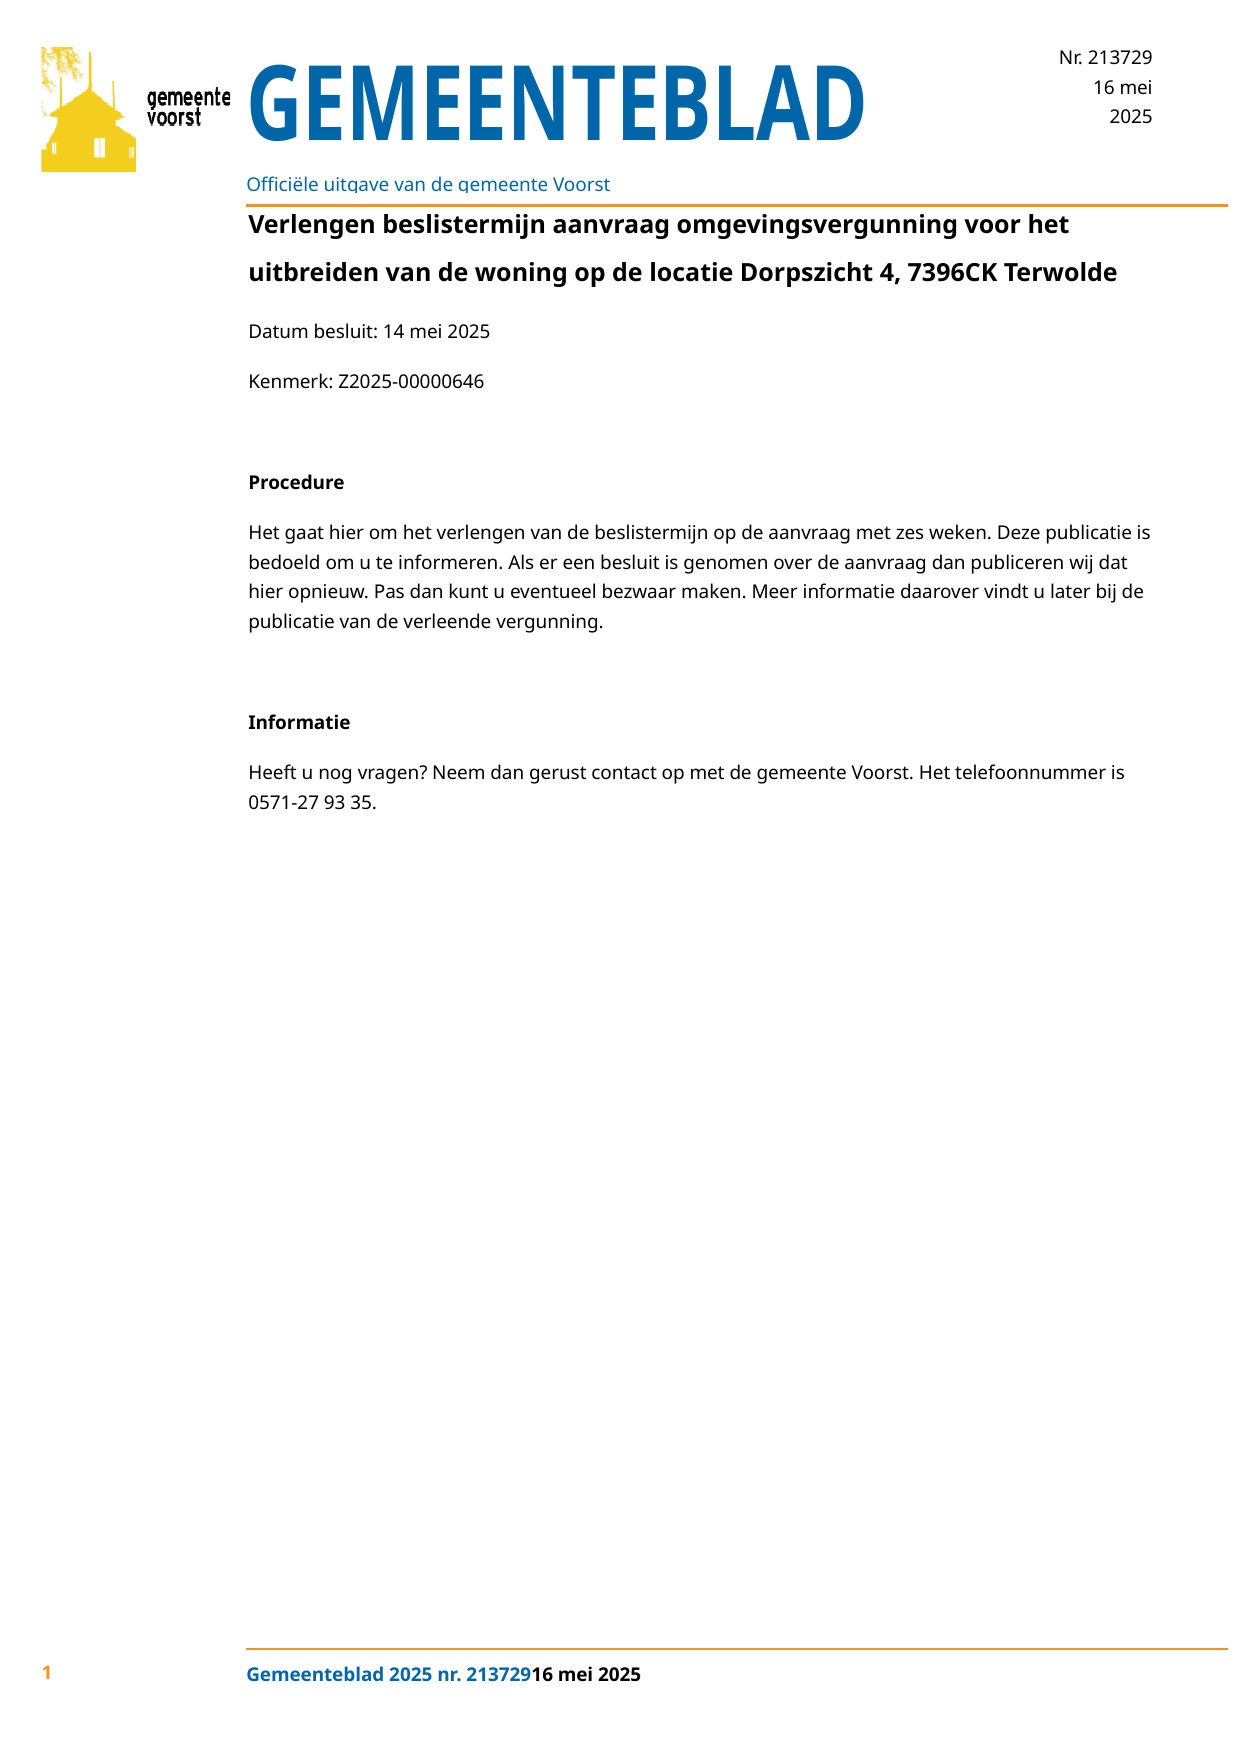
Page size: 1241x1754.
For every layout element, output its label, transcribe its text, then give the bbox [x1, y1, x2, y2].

text Procedure [248, 469, 1152, 495]
picture [41, 47, 231, 172]
text Verlengen beslistermijn aanvraag omgevingsvergunning voor het uitbreiden van de woning op de locatie Dorpszicht 4, 7396CK Terwolde [248, 207, 1152, 288]
text Kenmerk: Z2025-00000646 [248, 368, 1152, 394]
text Heeft u nog vragen? Neem dan gerust contact op met de gemeente Voorst. Het telefoonnummer is 0571-27 93 35. [248, 759, 1152, 815]
text Informatie [248, 709, 1152, 735]
text Datum besluit: 14 mei 2025 [248, 318, 1152, 344]
text Het gaat hier om het verlengen van de beslistermijn op de aanvraag met zes weken. Deze publicatie is bedoeld om u te informeren. Als er een besluit is genomen over de aanvraag dan publiceren wij dat hier opnieuw. Pas dan kunt u eventueel bezwaar maken. Meer informatie daarover vindt u later bij de publicatie van de verleende vergunning. [248, 519, 1152, 634]
